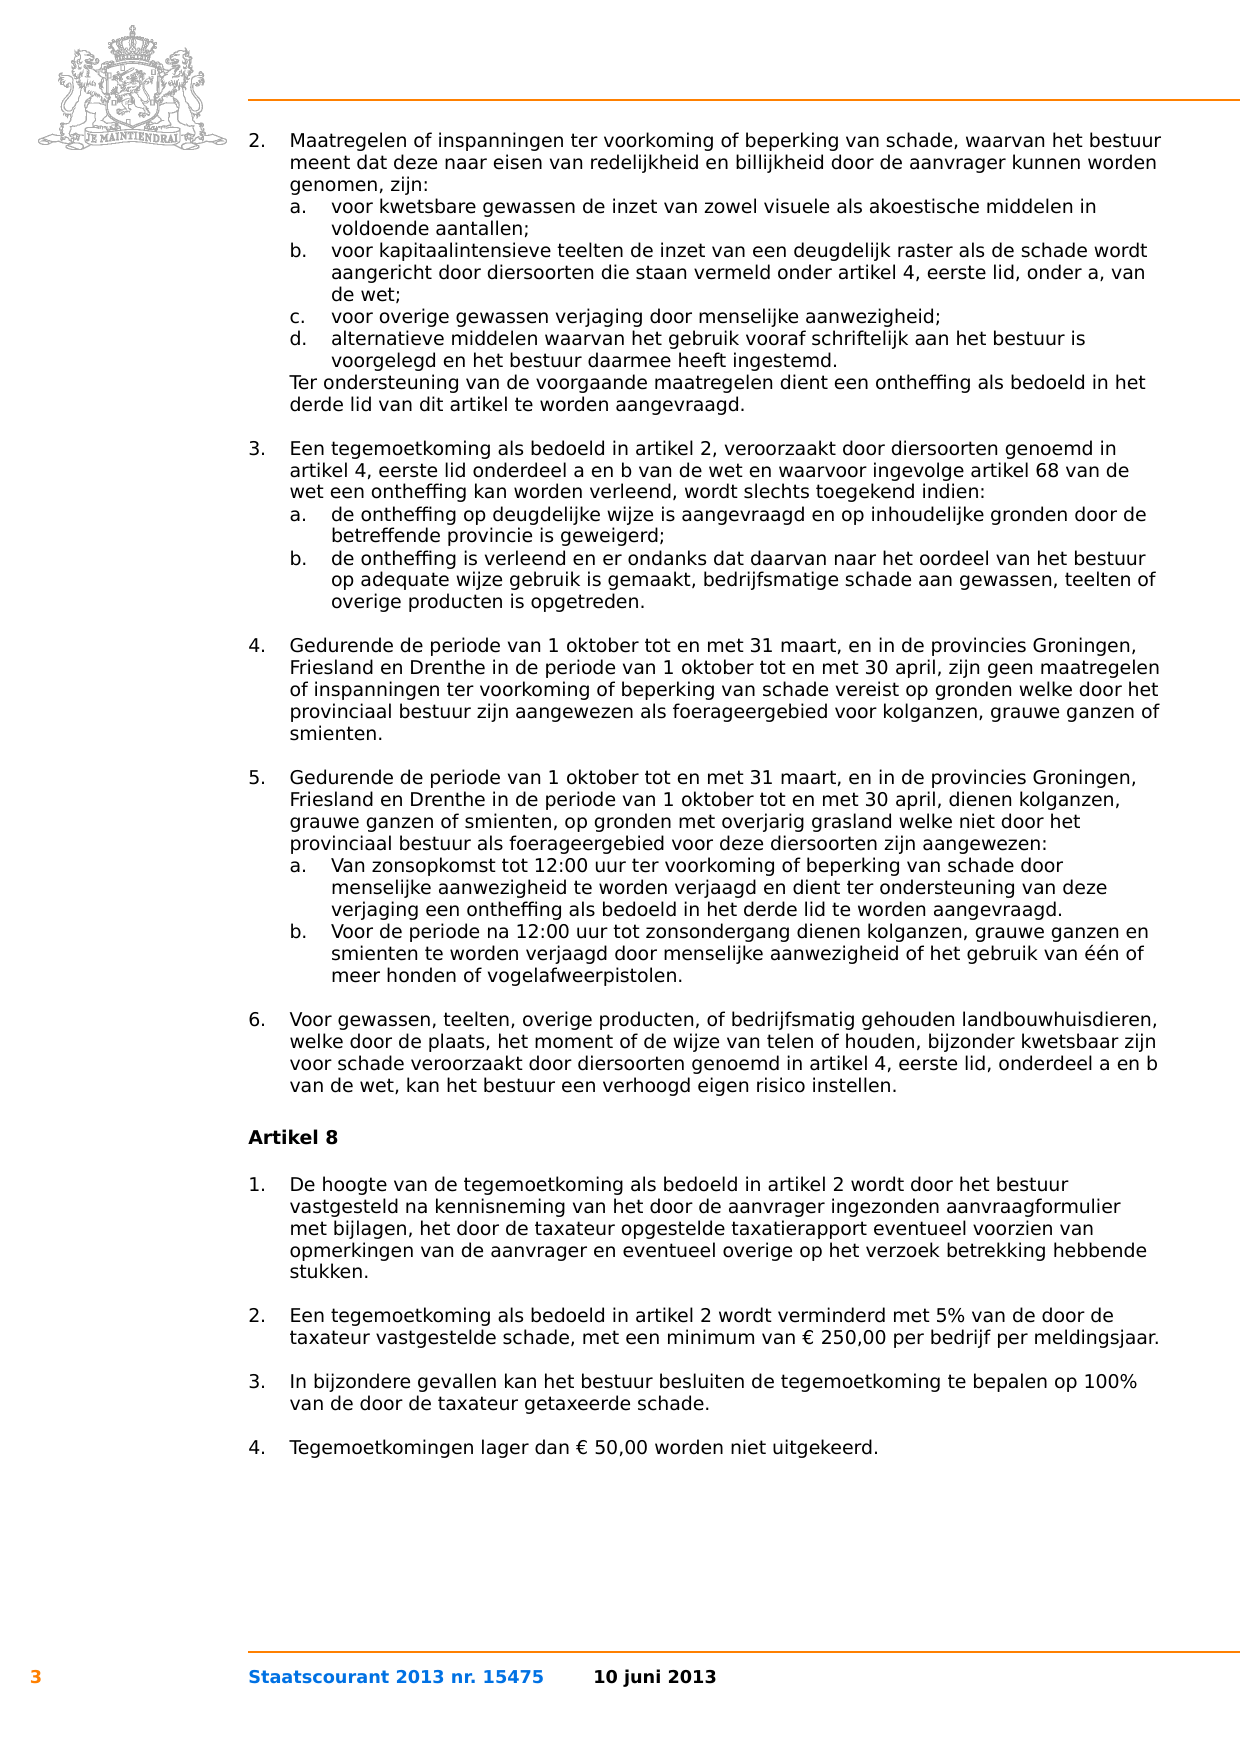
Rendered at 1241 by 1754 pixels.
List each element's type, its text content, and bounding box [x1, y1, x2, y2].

text 3. Een tegemoetkoming als bedoeld in artikel 2, veroorzaakt door diersoorten genoemd in artikel 4, eerste lid onderdeel a en b van de wet en waarvoor ingevolge artikel 68 van de wet een ontheffing kan worden verleend, wordt slechts toegekend indien: [248, 437, 1163, 503]
picture [38, 25, 227, 150]
text a. de ontheffing op deugdelijke wijze is aangevraagd en op inhoudelijke gronden door de betreffende provincie is geweigerd; [289, 503, 1163, 547]
text b. de ontheffing is verleend en er ondanks dat daarvan naar het oordeel van het bestuur op adequate wijze gebruik is gemaakt, bedrijfsmatige schade aan gewassen, teelten of overige producten is opgetreden. [289, 547, 1163, 613]
text 4. Tegemoetkomingen lager dan € 50,00 worden niet uitgekeerd. [248, 1437, 1163, 1459]
text 2. Een tegemoetkoming als bedoeld in artikel 2 wordt verminderd met 5% van de door de taxateur vastgestelde schade, met een minimum van € 250,00 per bedrijf per meldingsjaar. [248, 1305, 1163, 1349]
text b. Voor de periode na 12:00 uur tot zonsondergang dienen kolganzen, grauwe ganzen en smienten te worden verjaagd door menselijke aanwezigheid of het gebruik van één of meer honden of vogelafweerpistolen. [289, 921, 1163, 987]
text d. alternatieve middelen waarvan het gebruik vooraf schriftelijk aan het bestuur is voorgelegd en het bestuur daarmee heeft ingestemd. [289, 328, 1163, 372]
text a. Van zonsopkomst tot 12:00 uur ter voorkoming of beperking van schade door menselijke aanwezigheid te worden verjaagd en dient ter ondersteuning van deze verjaging een ontheffing als bedoeld in het derde lid te worden aangevraagd. [289, 855, 1163, 921]
text 5. Gedurende de periode van 1 oktober tot en met 31 maart, en in de provincies Groningen, Friesland en Drenthe in de periode van 1 oktober tot en met 30 april, dienen kolganzen, grauwe ganzen of smienten, op gronden met overjarig grasland welke niet door het provinciaal bestuur als foerageergebied voor deze diersoorten zijn aangewezen: [248, 767, 1163, 855]
text 3. In bijzondere gevallen kan het bestuur besluiten de tegemoetkoming te bepalen op 100% van de door de taxateur getaxeerde schade. [248, 1371, 1163, 1415]
text 2. Maatregelen of inspanningen ter voorkoming of beperking van schade, waarvan het bestuur meent dat deze naar eisen van redelijkheid en billijkheid door de aanvrager kunnen worden genomen, zijn: [248, 130, 1163, 196]
text c. voor overige gewassen verjaging door menselijke aanwezigheid; [289, 306, 1163, 328]
text 4. Gedurende de periode van 1 oktober tot en met 31 maart, en in de provincies Groningen, Friesland en Drenthe in de periode van 1 oktober tot en met 30 april, zijn geen maatregelen of inspanningen ter voorkoming of beperking van schade vereist op gronden welke door het provinciaal bestuur zijn aangewezen als foerageergebied voor kolganzen, grauwe ganzen of smienten. [248, 635, 1163, 745]
subtitle Artikel 8 [248, 1127, 1163, 1148]
text 1. De hoogte van de tegemoetkoming als bedoeld in artikel 2 wordt door het bestuur vastgesteld na kennisneming van het door de aanvrager ingezonden aanvraagformulier met bijlagen, het door de taxateur opgestelde taxatierapport eventueel voorzien van opmerkingen van de aanvrager en eventueel overige op het verzoek betrekking hebbende stukken. [248, 1173, 1163, 1283]
text a. voor kwetsbare gewassen de inzet van zowel visuele als akoestische middelen in voldoende aantallen; [289, 196, 1163, 240]
text 6. Voor gewassen, teelten, overige producten, of bedrijfsmatig gehouden landbouwhuisdieren, welke door de plaats, het moment of de wijze van telen of houden, bijzonder kwetsbaar zijn voor schade veroorzaakt door diersoorten genoemd in artikel 4, eerste lid, onderdeel a en b van de wet, kan het bestuur een verhoogd eigen risico instellen. [248, 1009, 1163, 1097]
text Ter ondersteuning van de voorgaande maatregelen dient een ontheffing als bedoeld in het derde lid van dit artikel te worden aangevraagd. [289, 372, 1163, 416]
text b. voor kapitaalintensieve teelten de inzet van een deugdelijk raster als de schade wordt aangericht door diersoorten die staan vermeld onder artikel 4, eerste lid, onder a, van de wet; [289, 240, 1163, 306]
